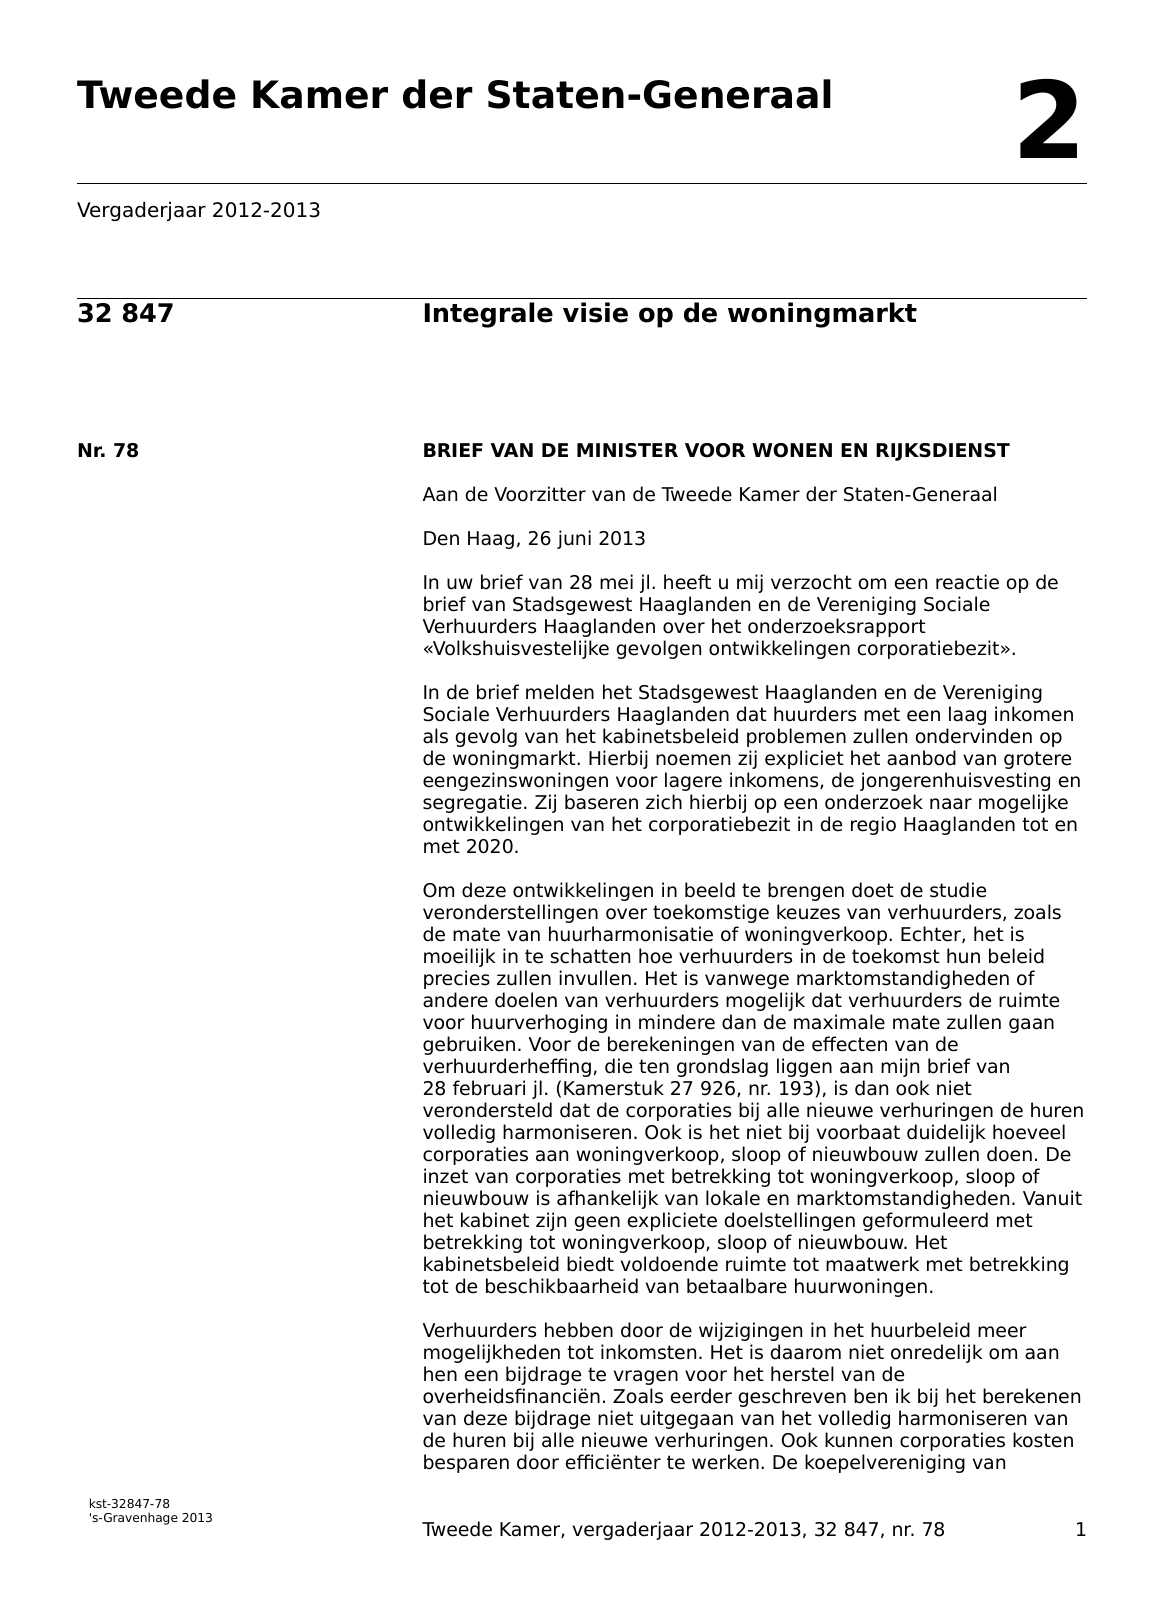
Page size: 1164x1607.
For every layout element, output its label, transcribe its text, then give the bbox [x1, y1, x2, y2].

subtitle 32 847 Integrale visie op de woningmarkt [77, 299, 1087, 329]
text kst-32847-78 [88, 1497, 323, 1511]
table_cell Vergaderjaar 2012-2013 [77, 184, 1087, 298]
text Den Haag, 26 juni 2013 [422, 528, 1087, 550]
subtitle Nr. 78 BRIEF VAN DE MINISTER VOOR WONEN EN RIJKSDIENST [77, 440, 1087, 462]
text 's-Gravenhage 2013 [88, 1511, 323, 1525]
text In de brief melden het Stadsgewest Haaglanden en de Vereniging Sociale Verhuurders Haaglanden dat huurders met een laag inkomen als gevolg van het kabinetsbeleid problemen zullen ondervinden op de woningmarkt. Hierbij noemen zij expliciet het aanbod van grotere eengezinswoningen voor lagere inkomens, de jongerenhuisvesting en segregatie. Zij baseren zich hierbij op een onderzoek naar mogelijke ontwikkelingen van het corporatiebezit in de regio Haaglanden tot en met 2020. [422, 682, 1087, 858]
text Verhuurders hebben door de wijzigingen in het huurbeleid meer mogelijkheden tot inkomsten. Het is daarom niet onredelijk om aan hen een bijdrage te vragen voor het herstel van de overheidsfinanciën. Zoals eerder geschreven ben ik bij het berekenen van deze bijdrage niet uitgegaan van het volledig harmoniseren van de huren bij alle nieuwe verhuringen. Ook kunnen corporaties kosten besparen door efficiënter te werken. De koepelvereniging van [422, 1320, 1087, 1474]
table_header Tweede Kamer der Staten-Generaal [77, 59, 886, 183]
table_header 2 [886, 59, 1087, 183]
text Aan de Voorzitter van de Tweede Kamer der Staten-Generaal [422, 484, 1087, 506]
text Om deze ontwikkelingen in beeld te brengen doet de studie veronderstellingen over toekomstige keuzes van verhuurders, zoals de mate van huurharmonisatie of woningverkoop. Echter, het is moeilijk in te schatten hoe verhuurders in de toekomst hun beleid precies zullen invullen. Het is vanwege marktomstandigheden of andere doelen van verhuurders mogelijk dat verhuurders de ruimte voor huurverhoging in mindere dan de maximale mate zullen gaan gebruiken. Voor de berekeningen van de effecten van de verhuurderheffing, die ten grondslag liggen aan mijn brief van 28 februari jl. (Kamerstuk 27 926, nr. 193), is dan ook niet verondersteld dat de corporaties bij alle nieuwe verhuringen de huren volledig harmoniseren. Ook is het niet bij voorbaat duidelijk hoeveel corporaties aan woningverkoop, sloop of nieuwbouw zullen doen. De inzet van corporaties met betrekking tot woningverkoop, sloop of nieuwbouw is afhankelijk van lokale en marktomstandigheden. Vanuit het kabinet zijn geen expliciete doelstellingen geformuleerd met betrekking tot woningverkoop, sloop of nieuwbouw. Het kabinetsbeleid biedt voldoende ruimte tot maatwerk met betrekking tot de beschikbaarheid van betaalbare huurwoningen. [422, 880, 1087, 1298]
text In uw brief van 28 mei jl. heeft u mij verzocht om een reactie op de brief van Stadsgewest Haaglanden en de Vereniging Sociale Verhuurders Haaglanden over het onderzoeksrapport «Volkshuisvestelijke gevolgen ontwikkelingen corporatiebezit». [422, 572, 1087, 660]
